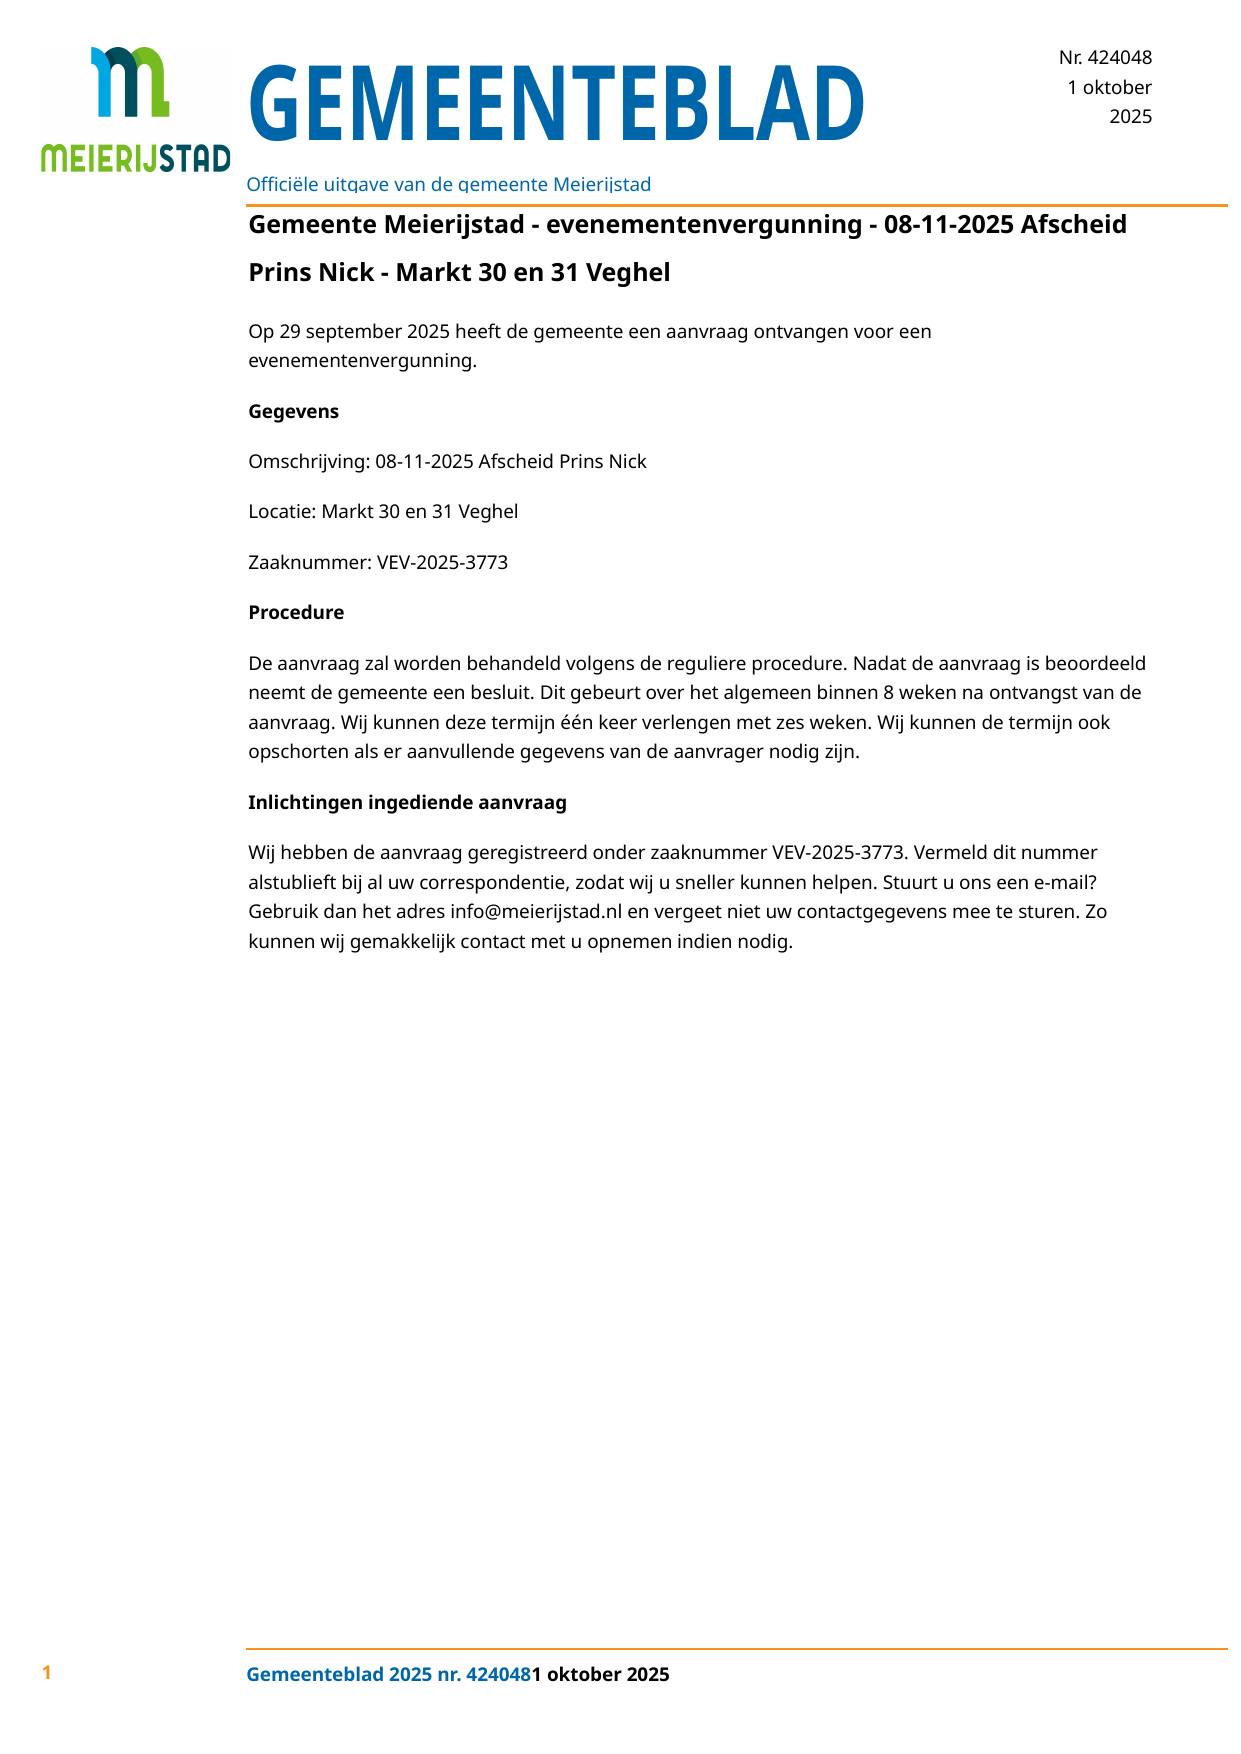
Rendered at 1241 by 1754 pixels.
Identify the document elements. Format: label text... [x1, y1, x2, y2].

text De aanvraag zal worden behandeld volgens de reguliere procedure. Nadat de aanvraag is beoordeeld neemt de gemeente een besluit. Dit gebeurt over het algemeen binnen 8 weken na ontvangst van de aanvraag. Wij kunnen deze termijn één keer verlengen met zes weken. Wij kunnen de termijn ook opschorten als er aanvullende gegevens van de aanvrager nodig zijn. [248, 650, 1152, 764]
picture [41, 47, 231, 172]
text Gemeente Meierijstad - evenementenvergunning - 08-11-2025 Afscheid Prins Nick - Markt 30 en 31 Veghel [248, 207, 1152, 288]
text Procedure [248, 599, 1152, 625]
text Zaaknummer: VEV-2025-3773 [248, 549, 1152, 575]
text Inlichtingen ingediende aanvraag [248, 789, 1152, 815]
text Omschrijving: 08-11-2025 Afscheid Prins Nick [248, 448, 1152, 474]
text Op 29 september 2025 heeft de gemeente een aanvraag ontvangen voor een evenementenvergunning. [248, 318, 1152, 373]
text Wij hebben de aanvraag geregistreerd onder zaaknummer VEV-2025-3773. Vermeld dit nummer alstublieft bij al uw correspondentie, zodat wij u sneller kunnen helpen. Stuurt u ons een e-mail? Gebruik dan het adres info@meierijstad.nl en vergeet niet uw contactgegevens mee te sturen. Zo kunnen wij gemakkelijk contact met u opnemen indien nodig. [248, 839, 1152, 954]
text Locatie: Markt 30 en 31 Veghel [248, 499, 1152, 524]
text Gegevens [248, 398, 1152, 424]
